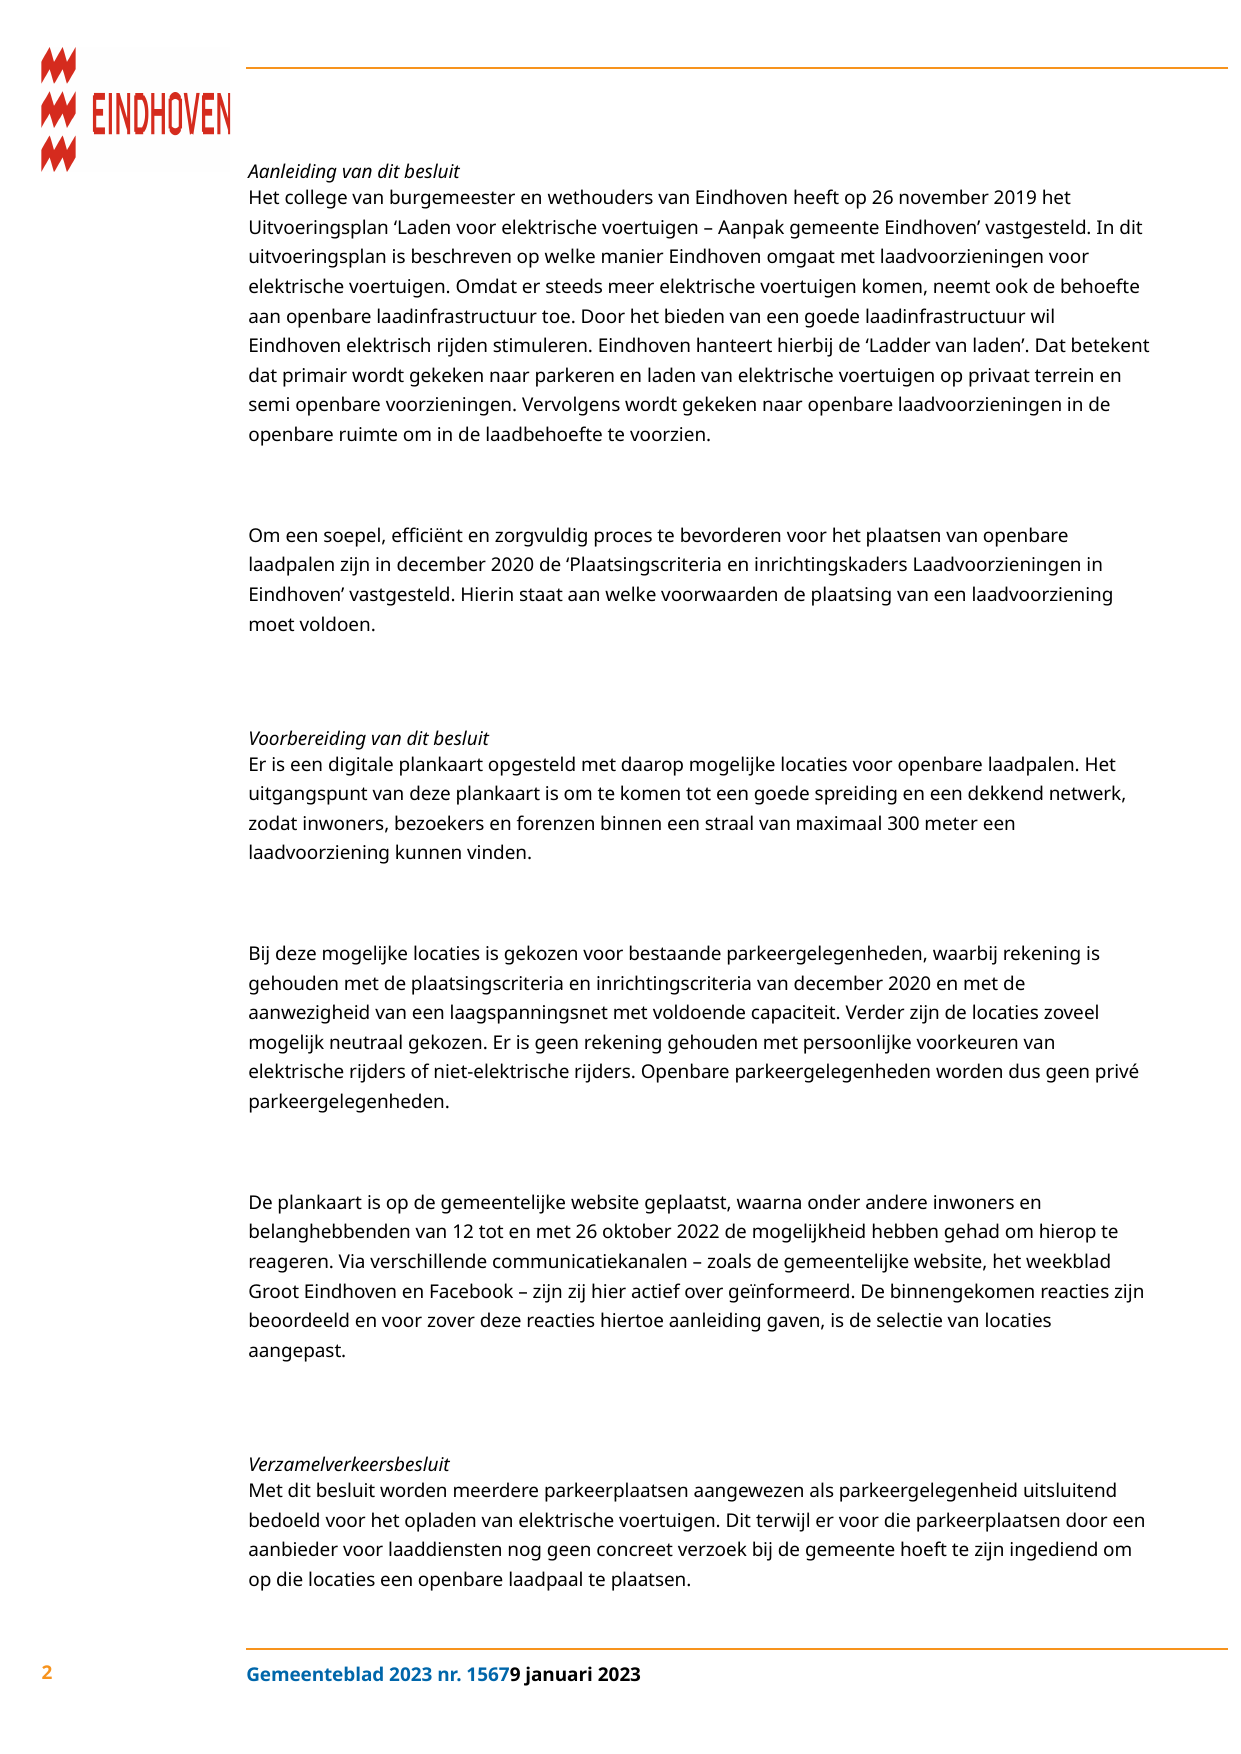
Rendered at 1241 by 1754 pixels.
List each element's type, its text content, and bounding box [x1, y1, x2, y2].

text Verzamelverkeersbesluit [248, 1451, 1152, 1477]
text Het college van burgemeester en wethouders van Eindhoven heeft op 26 november 2019 het Uitvoeringsplan ‘Laden voor elektrische voertuigen – Aanpak gemeente Eindhoven’ vastgesteld. In dit uitvoeringsplan is beschreven op welke manier Eindhoven omgaat met laadvoorzieningen voor elektrische voertuigen. Omdat er steeds meer elektrische voertuigen komen, neemt ook de behoefte aan openbare laadinfrastructuur toe. Door het bieden van een goede laadinfrastructuur wil Eindhoven elektrisch rijden stimuleren. Eindhoven hanteert hierbij de ‘Ladder van laden’. Dat betekent dat primair wordt gekeken naar parkeren en laden van elektrische voertuigen op privaat terrein en semi openbare voorzieningen. Vervolgens wordt gekeken naar openbare laadvoorzieningen in de openbare ruimte om in de laadbehoefte te voorzien. [248, 184, 1152, 447]
text Aanleiding van dit besluit [248, 159, 1152, 184]
text De plankaart is op de gemeentelijke website geplaatst, waarna onder andere inwoners en belanghebbenden van 12 tot en met 26 oktober 2022 de mogelijkheid hebben gehad om hierop te reageren. Via verschillende communicatiekanalen – zoals de gemeentelijke website, het weekblad Groot Eindhoven en Facebook – zijn zij hier actief over geïnformeerd. De binnengekomen reacties zijn beoordeeld en voor zover deze reacties hiertoe aanleiding gaven, is de selectie van locaties aangepast. [248, 1189, 1152, 1363]
text Bij deze mogelijke locaties is gekozen voor bestaande parkeergelegenheden, waarbij rekening is gehouden met de plaatsingscriteria en inrichtingscriteria van december 2020 en met de aanwezigheid van een laagspanningsnet met voldoende capaciteit. Verder zijn de locaties zoveel mogelijk neutraal gekozen. Er is geen rekening gehouden met persoonlijke voorkeuren van elektrische rijders of niet-elektrische rijders. Openbare parkeergelegenheden worden dus geen privé parkeergelegenheden. [248, 940, 1152, 1114]
text Voorbereiding van dit besluit [248, 725, 1152, 751]
text Er is een digitale plankaart opgesteld met daarop mogelijke locaties voor openbare laadpalen. Het uitgangspunt van deze plankaart is om te komen tot een goede spreiding en een dekkend netwerk, zodat inwoners, bezoekers en forenzen binnen een straal van maximaal 300 meter een laadvoorziening kunnen vinden. [248, 751, 1152, 865]
text Met dit besluit worden meerdere parkeerplaatsen aangewezen als parkeergelegenheid uitsluitend bedoeld voor het opladen van elektrische voertuigen. Dit terwijl er voor die parkeerplaatsen door een aanbieder voor laaddiensten nog geen concreet verzoek bij de gemeente hoeft te zijn ingediend om op die locaties een openbare laadpaal te plaatsen. [248, 1477, 1152, 1592]
picture [41, 47, 231, 172]
text Om een soepel, efficiënt en zorgvuldig proces te bevorderen voor het plaatsen van openbare laadpalen zijn in december 2020 de ‘Plaatsingscriteria en inrichtingskaders Laadvoorzieningen in Eindhoven’ vastgesteld. Hierin staat aan welke voorwaarden de plaatsing van een laadvoorziening moet voldoen. [248, 522, 1152, 636]
